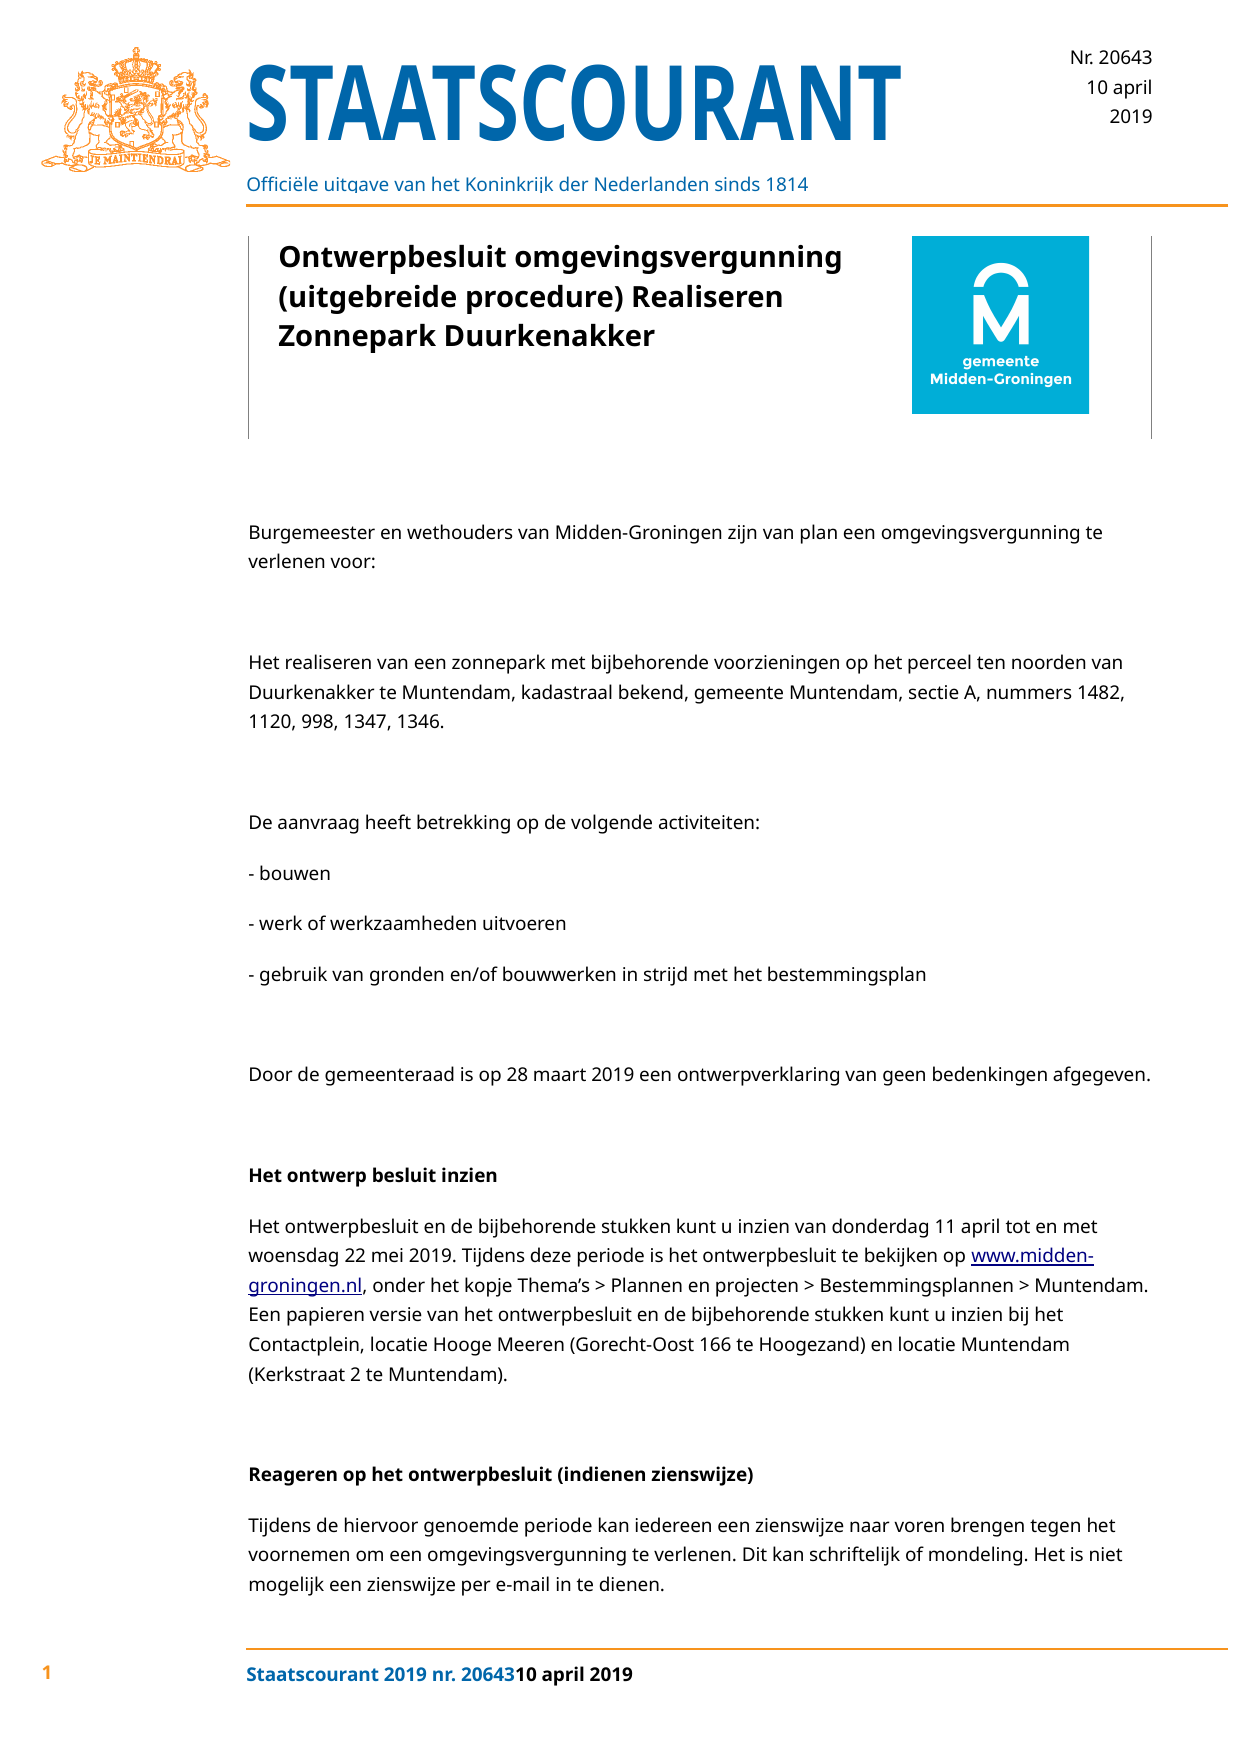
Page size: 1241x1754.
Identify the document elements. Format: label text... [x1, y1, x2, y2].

table_header [850, 414, 1151, 439]
picture [975, 264, 1027, 286]
text - gebruik van gronden en/of bouwwerken in strijd met het bestemmingsplan [248, 961, 1152, 986]
text Het ontwerpbesluit en de bijbehorende stukken kunt u inzien van donderdag 11 april tot en met woensdag 22 mei 2019. Tijdens deze periode is het ontwerpbesluit te bekijken op www.midden-groningen.nl, onder het kopje Thema’s > Plannen en projecten > Bestemmingsplannen > Muntendam. Een papieren versie van het ontwerpbesluit en de bijbehorende stukken kunt u inzien bij het Contactplein, locatie Hooge Meeren (Gorecht-Oost 166 te Hoogezand) en locatie Muntendam (Kerkstraat 2 te Muntendam). [248, 1213, 1152, 1386]
picture [964, 359, 971, 368]
table_header [1090, 236, 1151, 413]
table_header Ontwerpbesluit omgevingsvergunning (uitgebreide procedure) Realiseren Zonnepark Duurkenakker [249, 236, 850, 439]
text Reageren op het ontwerpbesluit (indienen zienswijze) [248, 1462, 1152, 1487]
text - bouwen [248, 860, 1152, 886]
text Tijdens de hiervoor genoemde periode kan iedereen een zienswijze naar voren brengen tegen het voornemen om een omgevingsvergunning te verlenen. Dit kan schriftelijk of mondeling. Het is niet mogelijk een zienswijze per e-mail in te dienen. [248, 1512, 1152, 1597]
text De aanvraag heeft betrekking op de volgende activiteiten: [248, 809, 1152, 835]
text Het ontwerp besluit inzien [248, 1162, 1152, 1188]
text - werk of werkzaamheden uitvoeren [248, 910, 1152, 936]
table_header [850, 236, 912, 413]
picture [983, 359, 989, 366]
picture [41, 47, 231, 172]
picture [1046, 377, 1052, 385]
text Burgemeester en wethouders van Midden-Groningen zijn van plan een omgevingsvergunning te verlenen voor: [248, 519, 1152, 574]
picture [932, 374, 942, 383]
picture [974, 296, 1028, 344]
text Door de gemeenteraad is op 28 maart 2019 een ontwerpverklaring van geen bedenkingen afgegeven. [248, 1062, 1152, 1087]
text Het realiseren van een zonnepark met bijbehorende voorzieningen op het perceel ten noorden van Duurkenakker te Muntendam, kadastraal bekend, gemeente Muntendam, sectie A, nummers 1482, 1120, 998, 1347, 1346. [248, 649, 1152, 734]
